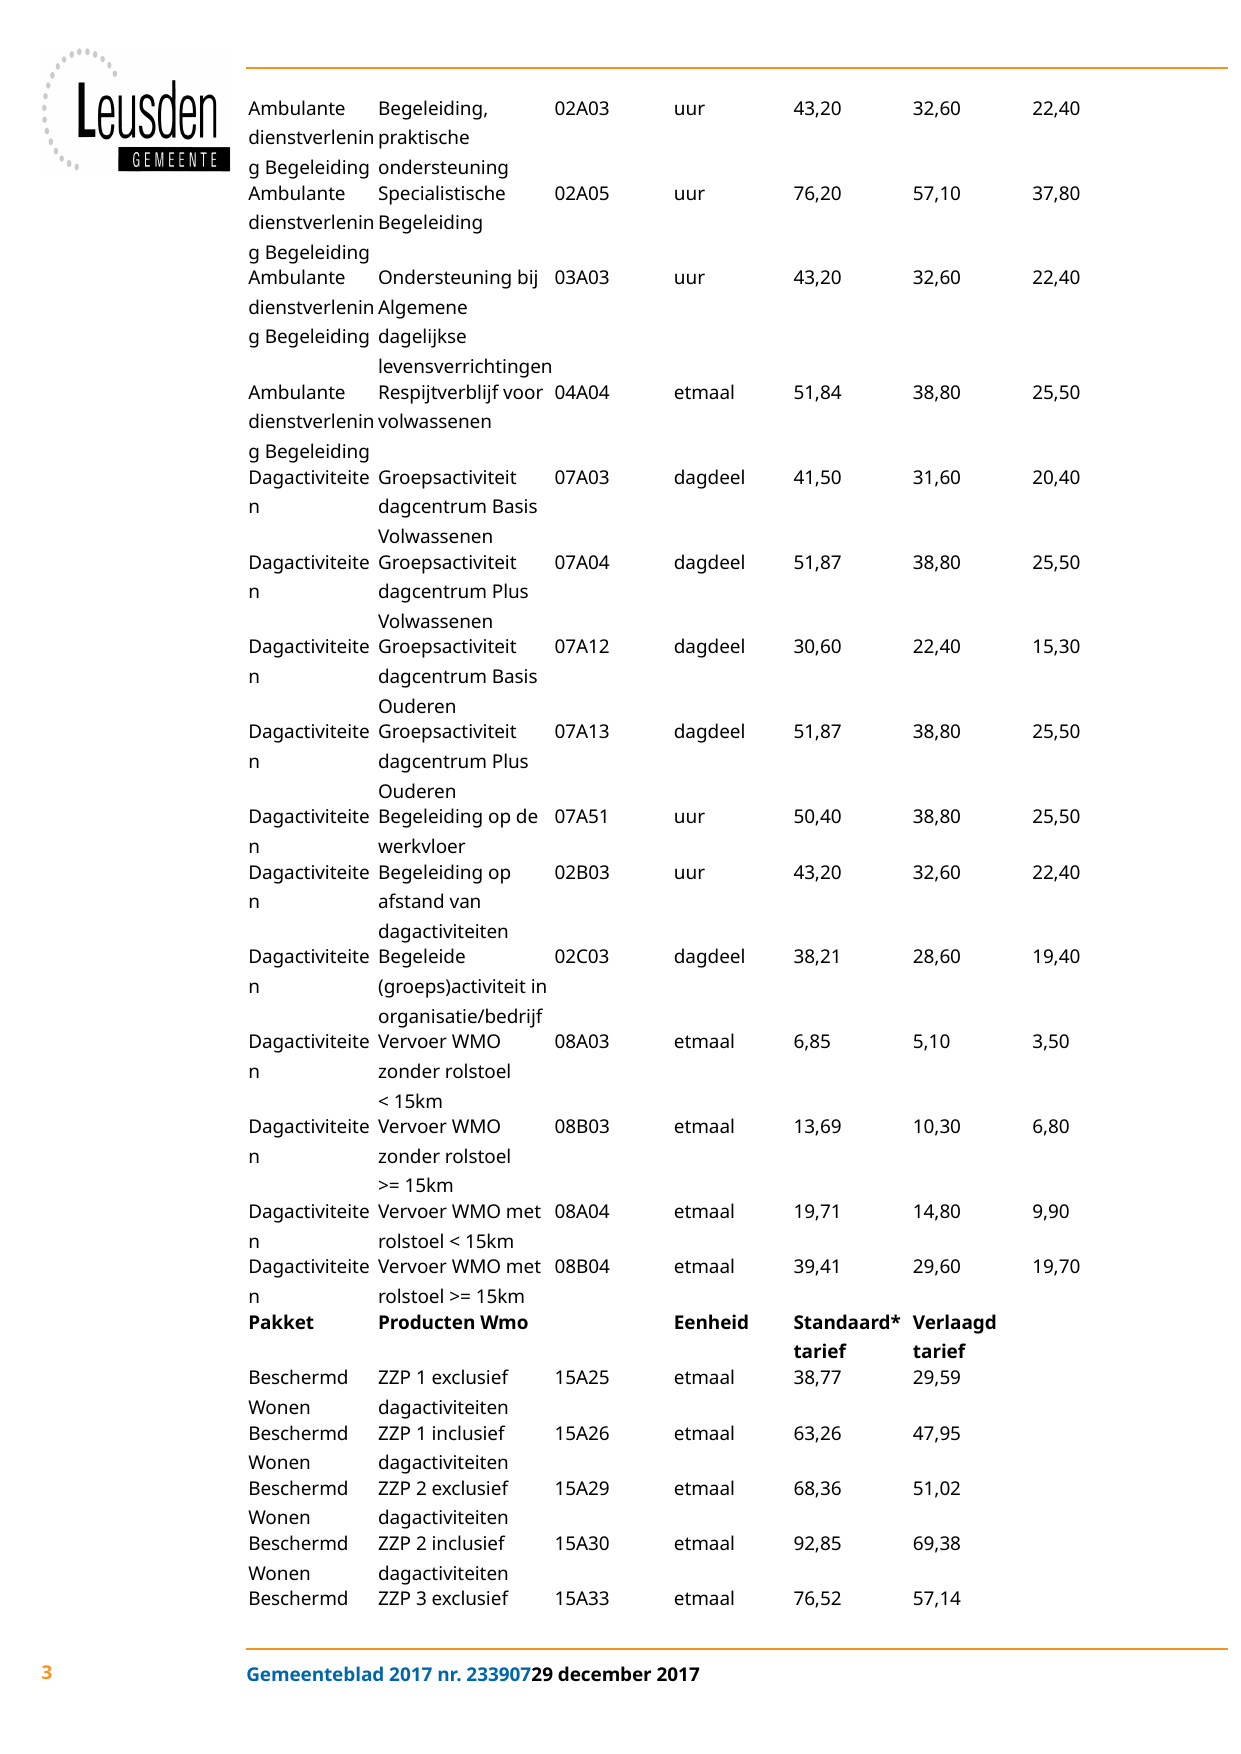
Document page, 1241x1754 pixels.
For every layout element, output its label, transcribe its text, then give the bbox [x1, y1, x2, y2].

table_cell Ambulante dienstverlening Begeleiding [248, 95, 378, 180]
table_cell 68,36 [793, 1475, 913, 1530]
table_cell dagdeel [674, 944, 793, 1029]
table_cell 39,41 [793, 1254, 913, 1309]
table_cell 25,50 [1032, 549, 1152, 634]
table_cell 02A03 [554, 95, 674, 180]
table_cell 08A03 [554, 1029, 674, 1113]
table_cell Dagactiviteiten [248, 464, 378, 549]
table_cell etmaal [674, 1199, 793, 1254]
table_cell 43,20 [793, 265, 913, 379]
table_cell 19,70 [1032, 1254, 1152, 1309]
table_cell Begeleiding, praktische ondersteuning [378, 95, 554, 180]
table_cell [1032, 1586, 1152, 1611]
table_cell [1032, 1530, 1152, 1586]
table_cell [1032, 1309, 1152, 1364]
table_cell 15A25 [554, 1364, 674, 1420]
table_cell etmaal [674, 1586, 793, 1611]
table_cell 51,87 [793, 719, 913, 803]
table_cell dagdeel [674, 549, 793, 634]
table_cell etmaal [674, 1530, 793, 1586]
table_cell dagdeel [674, 464, 793, 549]
table_cell 38,80 [913, 549, 1032, 634]
table_cell 51,02 [913, 1475, 1032, 1530]
table_cell 14,80 [913, 1199, 1032, 1254]
table_cell dagdeel [674, 634, 793, 719]
table_cell 63,26 [793, 1420, 913, 1475]
table_cell Dagactiviteiten [248, 634, 378, 719]
table_cell 29,59 [913, 1364, 1032, 1420]
table_cell Dagactiviteiten [248, 944, 378, 1029]
table_cell uur [674, 95, 793, 180]
table_cell Dagactiviteiten [248, 1199, 378, 1254]
table_cell [1032, 1475, 1152, 1530]
table_cell 51,84 [793, 379, 913, 464]
table_cell [1032, 1420, 1152, 1475]
table_cell 92,85 [793, 1530, 913, 1586]
table_cell 32,60 [913, 265, 1032, 379]
table_cell 20,40 [1032, 464, 1152, 549]
table_cell 07A03 [554, 464, 674, 549]
table_cell ZZP 3 exclusief [378, 1586, 554, 1611]
table_cell Dagactiviteiten [248, 549, 378, 634]
table_cell Begeleiding op afstand van dagactiviteiten [378, 859, 554, 944]
table_cell 43,20 [793, 95, 913, 180]
table_cell Dagactiviteiten [248, 859, 378, 944]
table_cell 22,40 [1032, 95, 1152, 180]
table_cell Dagactiviteiten [248, 1029, 378, 1113]
table_cell dagdeel [674, 719, 793, 803]
table_cell 08B04 [554, 1254, 674, 1309]
table_cell 13,69 [793, 1114, 913, 1198]
table_cell Dagactiviteiten [248, 1114, 378, 1198]
table_cell etmaal [674, 1254, 793, 1309]
table_cell Groepsactiviteit dagcentrum Plus Ouderen [378, 719, 554, 803]
table_cell Ambulante dienstverlening Begeleiding [248, 379, 378, 464]
table_cell Beschermd Wonen [248, 1475, 378, 1530]
table_cell 19,71 [793, 1199, 913, 1254]
table_cell etmaal [674, 1475, 793, 1530]
table_cell etmaal [674, 1029, 793, 1113]
table_cell Respijtverblijf voor volwassenen [378, 379, 554, 464]
table_cell Dagactiviteiten [248, 804, 378, 859]
table_cell [554, 1309, 674, 1364]
table_cell 08A04 [554, 1199, 674, 1254]
table_cell Ambulante dienstverlening Begeleiding [248, 180, 378, 264]
table_cell 02C03 [554, 944, 674, 1029]
table_cell 29,60 [913, 1254, 1032, 1309]
table_cell 15,30 [1032, 634, 1152, 719]
table_cell 22,40 [1032, 859, 1152, 944]
table_cell 08B03 [554, 1114, 674, 1198]
table_cell Beschermd Wonen [248, 1420, 378, 1475]
table_cell 6,85 [793, 1029, 913, 1113]
table_cell Beschermd Wonen [248, 1530, 378, 1586]
table_cell 38,21 [793, 944, 913, 1029]
table_cell 07A13 [554, 719, 674, 803]
table_cell 47,95 [913, 1420, 1032, 1475]
table_cell 38,80 [913, 379, 1032, 464]
table_cell 04A04 [554, 379, 674, 464]
table_cell 15A30 [554, 1530, 674, 1586]
table_cell ZZP 1 exclusief dagactiviteiten [378, 1364, 554, 1420]
table_cell 32,60 [913, 95, 1032, 180]
table_cell Vervoer WMO met rolstoel >= 15km [378, 1254, 554, 1309]
table_cell Standaard* tarief [793, 1309, 913, 1364]
table_cell 76,52 [793, 1586, 913, 1611]
table_cell 22,40 [913, 634, 1032, 719]
table_cell 02A05 [554, 180, 674, 264]
table_cell 30,60 [793, 634, 913, 719]
table_cell 15A33 [554, 1586, 674, 1611]
table_cell 19,40 [1032, 944, 1152, 1029]
table_cell Beschermd [248, 1586, 378, 1611]
table_cell Vervoer WMO zonder rolstoel < 15km [378, 1029, 554, 1113]
table_cell Groepsactiviteit dagcentrum Plus Volwassenen [378, 549, 554, 634]
table_cell Vervoer WMO met rolstoel < 15km [378, 1199, 554, 1254]
table_cell Groepsactiviteit dagcentrum Basis Volwassenen [378, 464, 554, 549]
table_cell 31,60 [913, 464, 1032, 549]
table_cell etmaal [674, 379, 793, 464]
table_cell 6,80 [1032, 1114, 1152, 1198]
table_cell uur [674, 180, 793, 264]
table_cell 25,50 [1032, 719, 1152, 803]
table_cell etmaal [674, 1364, 793, 1420]
table_cell uur [674, 859, 793, 944]
table_cell ZZP 2 exclusief dagactiviteiten [378, 1475, 554, 1530]
table_cell Dagactiviteiten [248, 719, 378, 803]
table_cell 3,50 [1032, 1029, 1152, 1113]
table_cell 69,38 [913, 1530, 1032, 1586]
table_cell ZZP 1 inclusief dagactiviteiten [378, 1420, 554, 1475]
table_cell 32,60 [913, 859, 1032, 944]
table_cell Verlaagd tarief [913, 1309, 1032, 1364]
table_cell 9,90 [1032, 1199, 1152, 1254]
table_cell 15A26 [554, 1420, 674, 1475]
table_cell 38,80 [913, 804, 1032, 859]
table_cell 25,50 [1032, 804, 1152, 859]
table_cell Ondersteuning bij Algemene dagelijkse levensverrichtingen [378, 265, 554, 379]
table_cell 02B03 [554, 859, 674, 944]
table_cell 41,50 [793, 464, 913, 549]
table_cell Pakket [248, 1309, 378, 1364]
table_cell Eenheid [674, 1309, 793, 1364]
table_cell Ambulante dienstverlening Begeleiding [248, 265, 378, 379]
table_cell Beschermd Wonen [248, 1364, 378, 1420]
table_cell Producten Wmo [378, 1309, 554, 1364]
table_cell 38,80 [913, 719, 1032, 803]
table_cell 25,50 [1032, 379, 1152, 464]
table_cell 38,77 [793, 1364, 913, 1420]
table_cell 07A04 [554, 549, 674, 634]
table_cell 37,80 [1032, 180, 1152, 264]
table_cell [1032, 1364, 1152, 1420]
table_cell Vervoer WMO zonder rolstoel >= 15km [378, 1114, 554, 1198]
table_cell 57,14 [913, 1586, 1032, 1611]
table_cell uur [674, 804, 793, 859]
table_cell Begeleiding op de werkvloer [378, 804, 554, 859]
table_cell 76,20 [793, 180, 913, 264]
table_cell Groepsactiviteit dagcentrum Basis Ouderen [378, 634, 554, 719]
table_cell Begeleide (groeps)activiteit in organisatie/bedrijf [378, 944, 554, 1029]
table_cell 43,20 [793, 859, 913, 944]
table_cell 50,40 [793, 804, 913, 859]
table_cell 15A29 [554, 1475, 674, 1530]
table_cell Specialistische Begeleiding [378, 180, 554, 264]
table_cell etmaal [674, 1114, 793, 1198]
table_cell 07A51 [554, 804, 674, 859]
table_cell 57,10 [913, 180, 1032, 264]
picture [41, 47, 231, 172]
table_cell 03A03 [554, 265, 674, 379]
table_cell 51,87 [793, 549, 913, 634]
table_cell 10,30 [913, 1114, 1032, 1198]
table_cell 07A12 [554, 634, 674, 719]
table_cell 28,60 [913, 944, 1032, 1029]
table_cell 22,40 [1032, 265, 1152, 379]
table_cell 5,10 [913, 1029, 1032, 1113]
table_cell uur [674, 265, 793, 379]
table_cell etmaal [674, 1420, 793, 1475]
table_cell Dagactiviteiten [248, 1254, 378, 1309]
table_cell ZZP 2 inclusief dagactiviteiten [378, 1530, 554, 1586]
